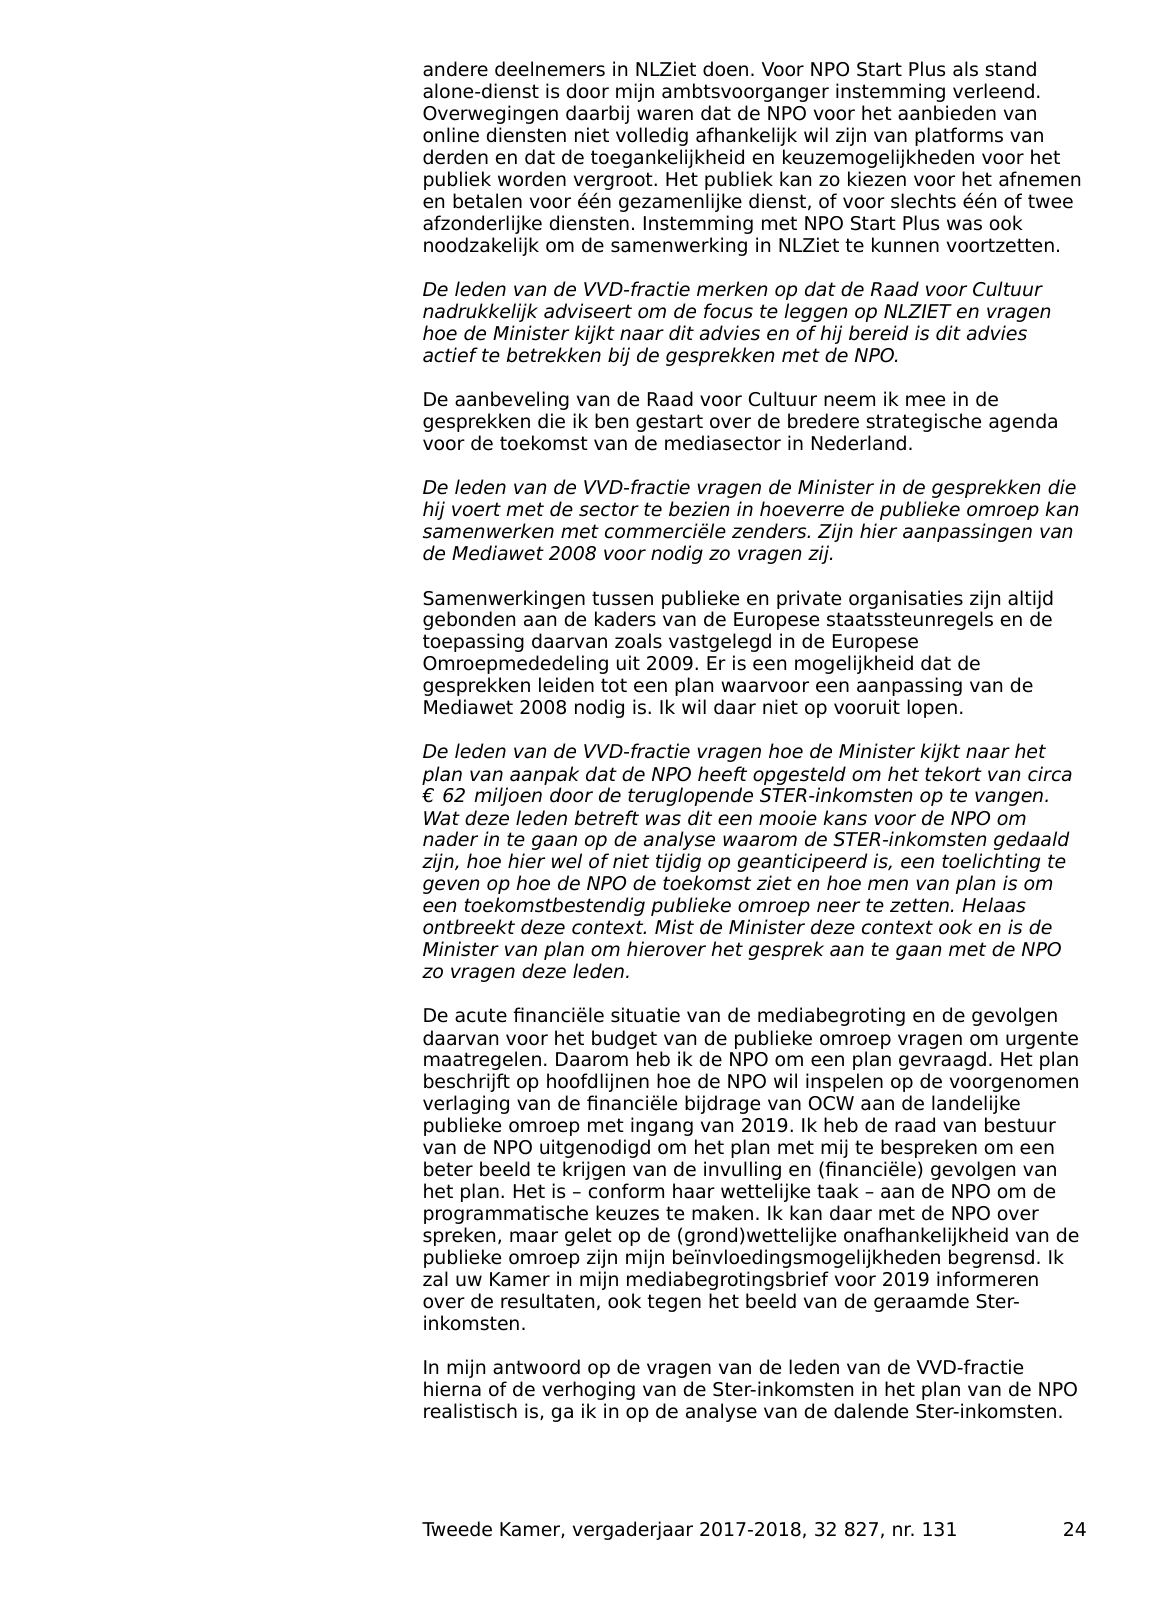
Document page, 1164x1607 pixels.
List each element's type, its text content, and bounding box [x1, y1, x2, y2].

text De leden van de VVD-fractie merken op dat de Raad voor Cultuur nadrukkelijk adviseert om de focus te leggen op NLZIET en vragen hoe de Minister kijkt naar dit advies en of hij bereid is dit advies actief te betrekken bij de gesprekken met de NPO. [422, 279, 1087, 367]
text De leden van de VVD-fractie vragen de Minister in de gesprekken die hij voert met de sector te bezien in hoeverre de publieke omroep kan samenwerken met commerciële zenders. Zijn hier aanpassingen van de Mediawet 2008 voor nodig zo vragen zij. [422, 477, 1087, 565]
text De leden van de VVD-fractie vragen hoe de Minister kijkt naar het plan van aanpak dat de NPO heeft opgesteld om het tekort van circa € 62 miljoen door de teruglopende STER-inkomsten op te vangen. Wat deze leden betreft was dit een mooie kans voor de NPO om nader in te gaan op de analyse waarom de STER-inkomsten gedaald zijn, hoe hier wel of niet tijdig op geanticipeerd is, een toelichting te geven op hoe de NPO de toekomst ziet en hoe men van plan is om een toekomstbestendig publieke omroep neer te zetten. Helaas ontbreekt deze context. Mist de Minister deze context ook en is de Minister van plan om hierover het gesprek aan te gaan met de NPO zo vragen deze leden. [422, 741, 1087, 983]
text De acute financiële situatie van de mediabegroting en de gevolgen daarvan voor het budget van de publieke omroep vragen om urgente maatregelen. Daarom heb ik de NPO om een plan gevraagd. Het plan beschrijft op hoofdlijnen hoe de NPO wil inspelen op de voorgenomen verlaging van de financiële bijdrage van OCW aan de landelijke publieke omroep met ingang van 2019. Ik heb de raad van bestuur van de NPO uitgenodigd om het plan met mij te bespreken om een beter beeld te krijgen van de invulling en (financiële) gevolgen van het plan. Het is – conform haar wettelijke taak – aan de NPO om de programmatische keuzes te maken. Ik kan daar met de NPO over spreken, maar gelet op de (grond)wettelijke onafhankelijkheid van de publieke omroep zijn mijn beïnvloedingsmogelijkheden begrensd. Ik zal uw Kamer in mijn mediabegrotingsbrief voor 2019 informeren over de resultaten, ook tegen het beeld van de geraamde Ster-inkomsten. [422, 1005, 1087, 1335]
text Samenwerkingen tussen publieke en private organisaties zijn altijd gebonden aan de kaders van de Europese staatssteunregels en de toepassing daarvan zoals vastgelegd in de Europese Omroepmededeling uit 2009. Er is een mogelijkheid dat de gesprekken leiden tot een plan waarvoor een aanpassing van de Mediawet 2008 nodig is. Ik wil daar niet op vooruit lopen. [422, 587, 1087, 719]
text In mijn antwoord op de vragen van de leden van de VVD-fractie hierna of de verhoging van de Ster-inkomsten in het plan van de NPO realistisch is, ga ik in op de analyse van de dalende Ster-inkomsten. [422, 1357, 1087, 1423]
text De aanbeveling van de Raad voor Cultuur neem ik mee in de gesprekken die ik ben gestart over de bredere strategische agenda voor de toekomst van de mediasector in Nederland. [422, 389, 1087, 455]
text andere deelnemers in NLZiet doen. Voor NPO Start Plus als stand alone-dienst is door mijn ambtsvoorganger instemming verleend. Overwegingen daarbij waren dat de NPO voor het aanbieden van online diensten niet volledig afhankelijk wil zijn van platforms van derden en dat de toegankelijkheid en keuzemogelijkheden voor het publiek worden vergroot. Het publiek kan zo kiezen voor het afnemen en betalen voor één gezamenlijke dienst, of voor slechts één of twee afzonderlijke diensten. Instemming met NPO Start Plus was ook noodzakelijk om de samenwerking in NLZiet te kunnen voortzetten. [422, 59, 1087, 257]
